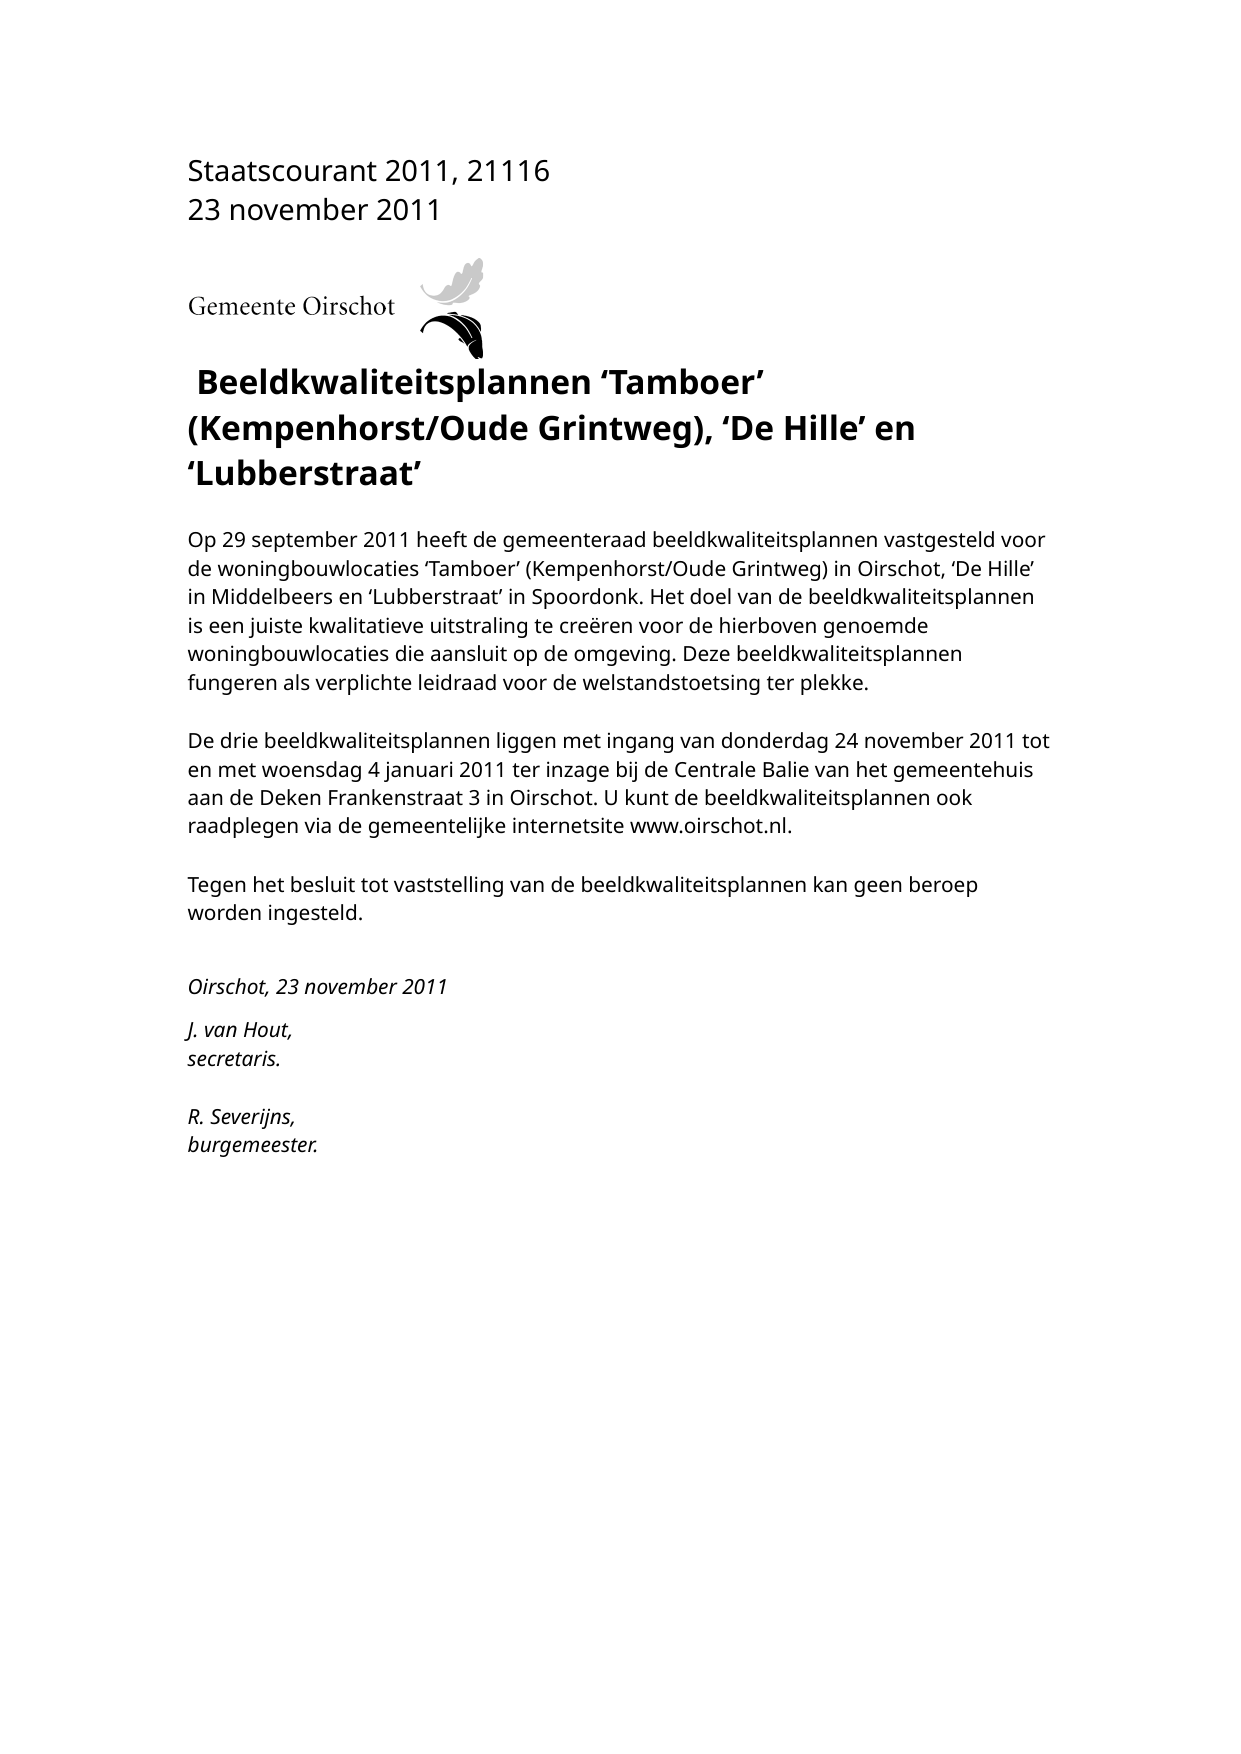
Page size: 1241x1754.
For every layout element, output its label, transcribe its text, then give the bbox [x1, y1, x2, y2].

text Oirschot, 23 november 2011 [187, 972, 1053, 1000]
text R. Severijns, [187, 1102, 1053, 1131]
text Op 29 september 2011 heeft de gemeenteraad beeldkwaliteitsplannen vastgesteld voor de woningbouwlocaties ‘Tamboer’ (Kempenhorst/Oude Grintweg) in Oirschot, ‘De Hille’ in Middelbeers en ‘Lubberstraat’ in Spoordonk. Het doel van de beeldkwaliteitsplannen is een juiste kwalitatieve uitstraling te creëren voor de hierboven genoemde woningbouwlocaties die aansluit op de omgeving. Deze beeldkwaliteitsplannen fungeren als verplichte leidraad voor de welstandstoetsing ter plekke. [187, 526, 1053, 696]
text burgemeester. [187, 1131, 1053, 1159]
text 23 november 2011 [187, 190, 1053, 229]
text secretaris. [187, 1044, 1053, 1072]
text De drie beeldkwaliteitsplannen liggen met ingang van donderdag 24 november 2011 tot en met woensdag 4 januari 2011 ter inzage bij de Centrale Balie van het gemeentehuis aan de Deken Frankenstraat 3 in Oirschot. U kunt de beeldkwaliteitsplannen ook raadplegen via de gemeentelijke internetsite www.oirschot.nl. [187, 726, 1053, 840]
text Staatscourant 2011, 21116 [187, 150, 1053, 190]
text J. van Hout, [187, 1015, 1053, 1044]
text Tegen het besluit tot vaststelling van de beeldkwaliteitsplannen kan geen beroep worden ingesteld. [187, 870, 1053, 927]
picture [187, 258, 484, 359]
subtitle Beeldkwaliteitsplannen ‘Tamboer’ (Kempenhorst/Oude Grintweg), ‘De Hille’ en ‘Lubberstraat’ [187, 271, 1053, 496]
